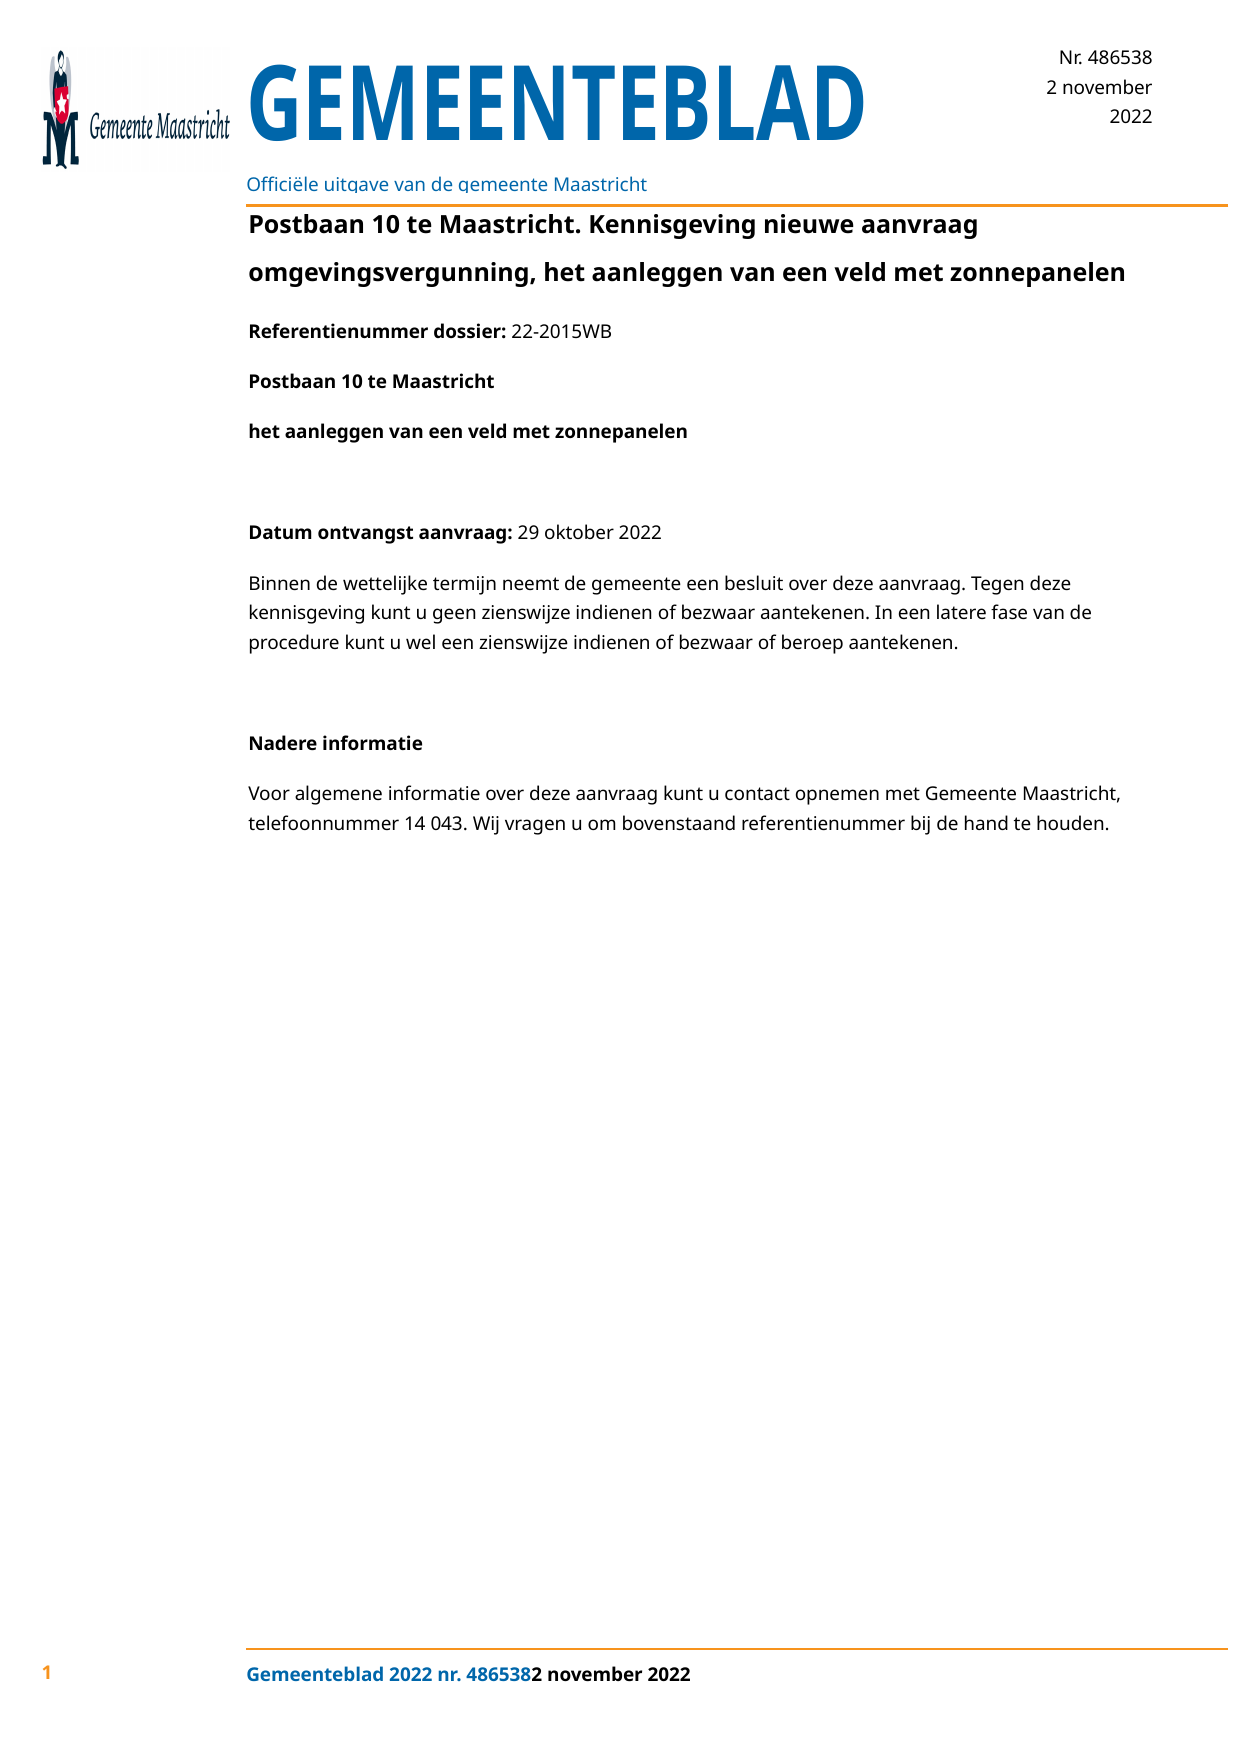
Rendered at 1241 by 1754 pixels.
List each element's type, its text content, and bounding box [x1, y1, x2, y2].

picture [41, 47, 231, 172]
text Postbaan 10 te Maastricht. Kennisgeving nieuwe aanvraag omgevingsvergunning, het aanleggen van een veld met zonnepanelen [248, 207, 1152, 288]
text Referentienummer dossier: 22-2015WB [248, 318, 1152, 344]
text Nadere informatie [248, 730, 1152, 756]
text Voor algemene informatie over deze aanvraag kunt u contact opnemen met Gemeente Maastricht, telefoonnummer 14 043. Wij vragen u om bovenstaand referentienummer bij de hand te houden. [248, 780, 1152, 836]
text Postbaan 10 te Maastricht [248, 368, 1152, 394]
text Binnen de wettelijke termijn neemt de gemeente een besluit over deze aanvraag. Tegen deze kennisgeving kunt u geen zienswijze indienen of bezwaar aantekenen. In een latere fase van de procedure kunt u wel een zienswijze indienen of bezwaar of beroep aantekenen. [248, 570, 1152, 655]
text Datum ontvangst aanvraag: 29 oktober 2022 [248, 519, 1152, 545]
text het aanleggen van een veld met zonnepanelen [248, 419, 1152, 444]
